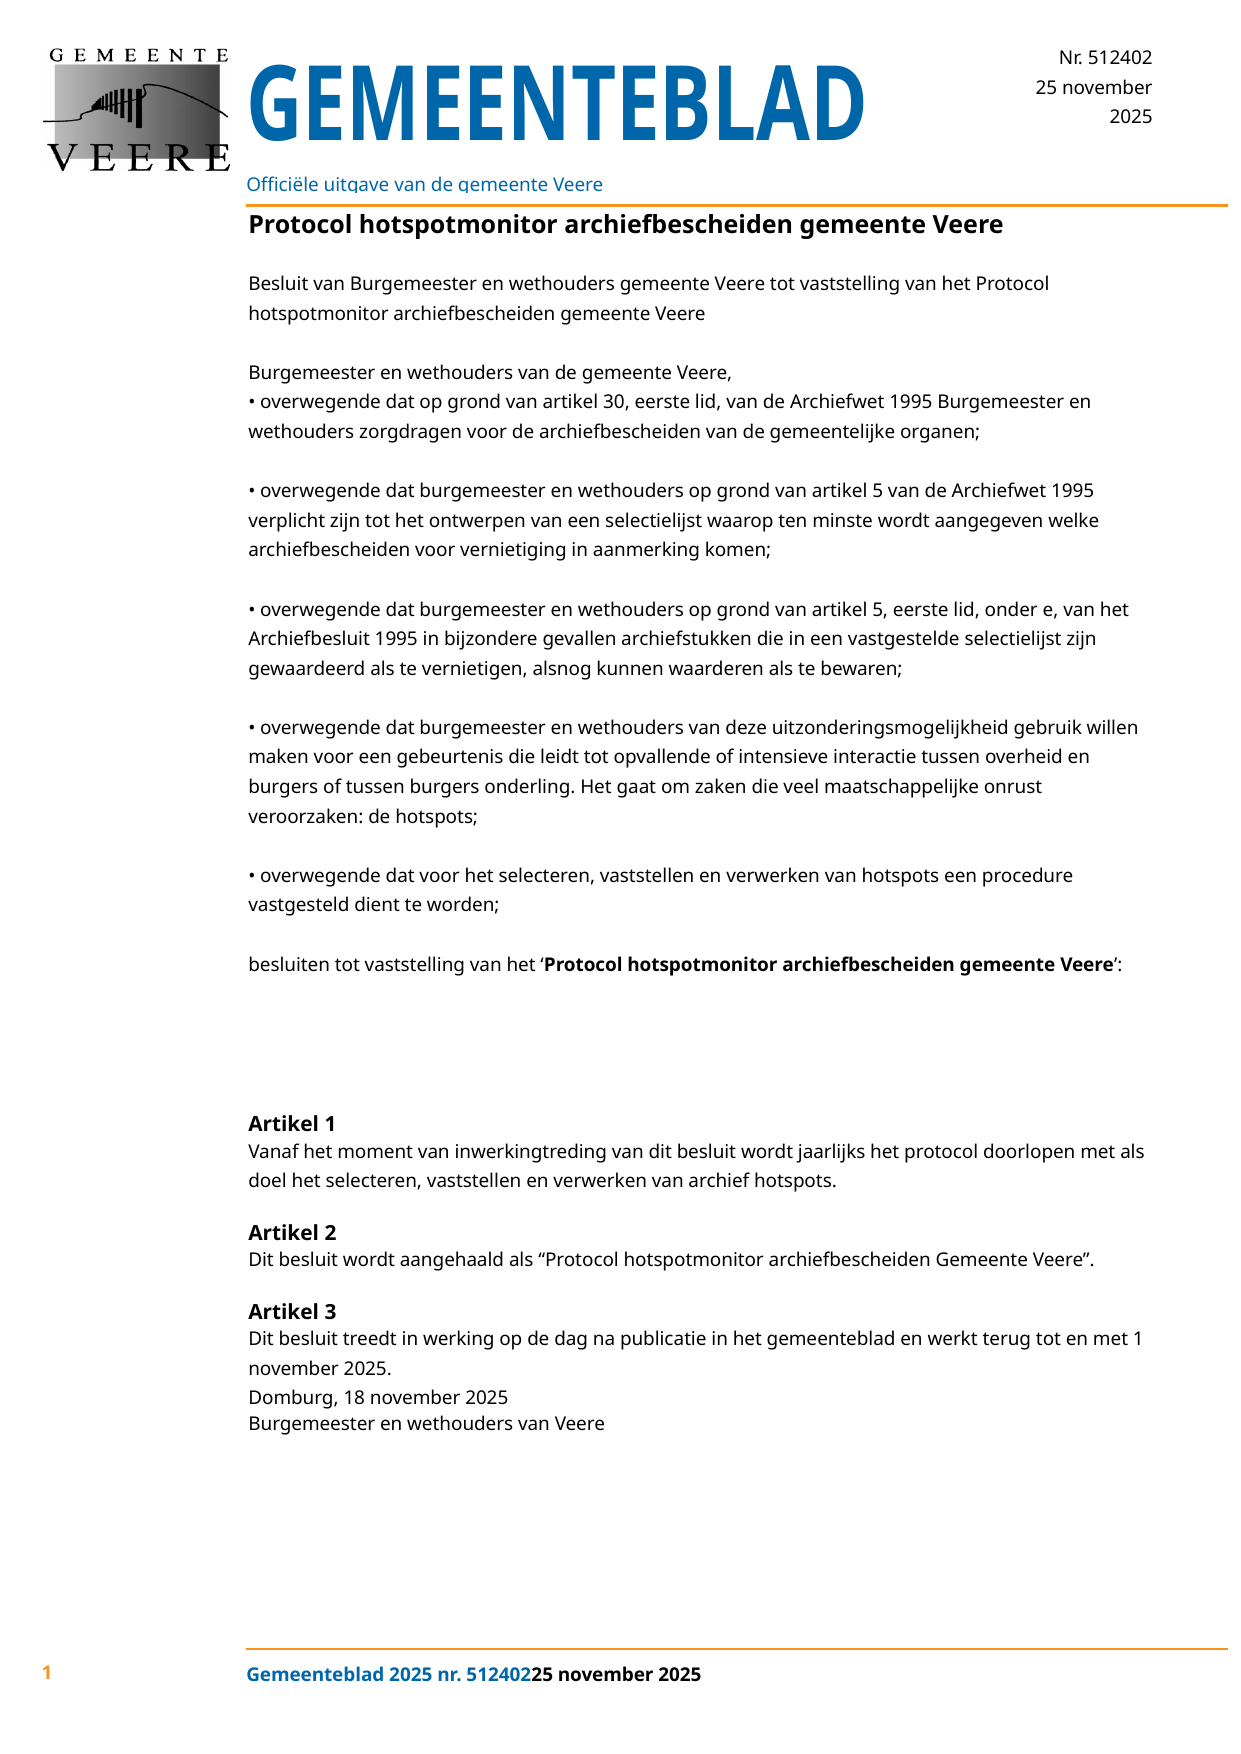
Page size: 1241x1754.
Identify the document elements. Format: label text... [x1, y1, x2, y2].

text Burgemeester en wethouders van de gemeente Veere, [248, 359, 1152, 385]
text besluiten tot vaststelling van het ‘Protocol hotspotmonitor archiefbescheiden gemeente Veere’: [248, 951, 1152, 976]
picture [41, 47, 231, 172]
text Vanaf het moment van inwerkingtreding van dit besluit wordt jaarlijks het protocol doorlopen met als doel het selecteren, vaststellen en verwerken van archief hotspots. [248, 1138, 1152, 1193]
text Dit besluit wordt aangehaald als “Protocol hotspotmonitor archiefbescheiden Gemeente Veere”. [248, 1246, 1152, 1272]
text Burgemeester en wethouders van Veere [248, 1410, 1152, 1436]
text • overwegende dat voor het selecteren, vaststellen en verwerken van hotspots een procedure vastgesteld dient te worden; [248, 862, 1152, 917]
text Artikel 3 [248, 1297, 1152, 1325]
text Domburg, 18 november 2025 [248, 1384, 1152, 1410]
text Besluit van Burgemeester en wethouders gemeente Veere tot vaststelling van het Protocol hotspotmonitor archiefbescheiden gemeente Veere [248, 270, 1152, 326]
text Artikel 2 [248, 1218, 1152, 1246]
text • overwegende dat burgemeester en wethouders op grond van artikel 5, eerste lid, onder e, van het Archiefbesluit 1995 in bijzondere gevallen archiefstukken die in een vastgestelde selectielijst zijn gewaardeerd als te vernietigen, alsnog kunnen waarderen als te bewaren; [248, 596, 1152, 681]
text Artikel 1 [248, 1109, 1152, 1138]
text • overwegende dat op grond van artikel 30, eerste lid, van de Archiefwet 1995 Burgemeester en wethouders zorgdragen voor de archiefbescheiden van de gemeentelijke organen; [248, 389, 1152, 444]
text • overwegende dat burgemeester en wethouders van deze uitzonderingsmogelijkheid gebruik willen maken voor een gebeurtenis die leidt tot opvallende of intensieve interactie tussen overheid en burgers of tussen burgers onderling. Het gaat om zaken die veel maatschappelijke onrust veroorzaken: de hotspots; [248, 714, 1152, 828]
text • overwegende dat burgemeester en wethouders op grond van artikel 5 van de Archiefwet 1995 verplicht zijn tot het ontwerpen van een selectielijst waarop ten minste wordt aangegeven welke archiefbescheiden voor vernietiging in aanmerking komen; [248, 477, 1152, 562]
text Protocol hotspotmonitor archiefbescheiden gemeente Veere [248, 207, 1152, 241]
text Dit besluit treedt in werking op de dag na publicatie in het gemeenteblad en werkt terug tot en met 1 november 2025. [248, 1325, 1152, 1381]
